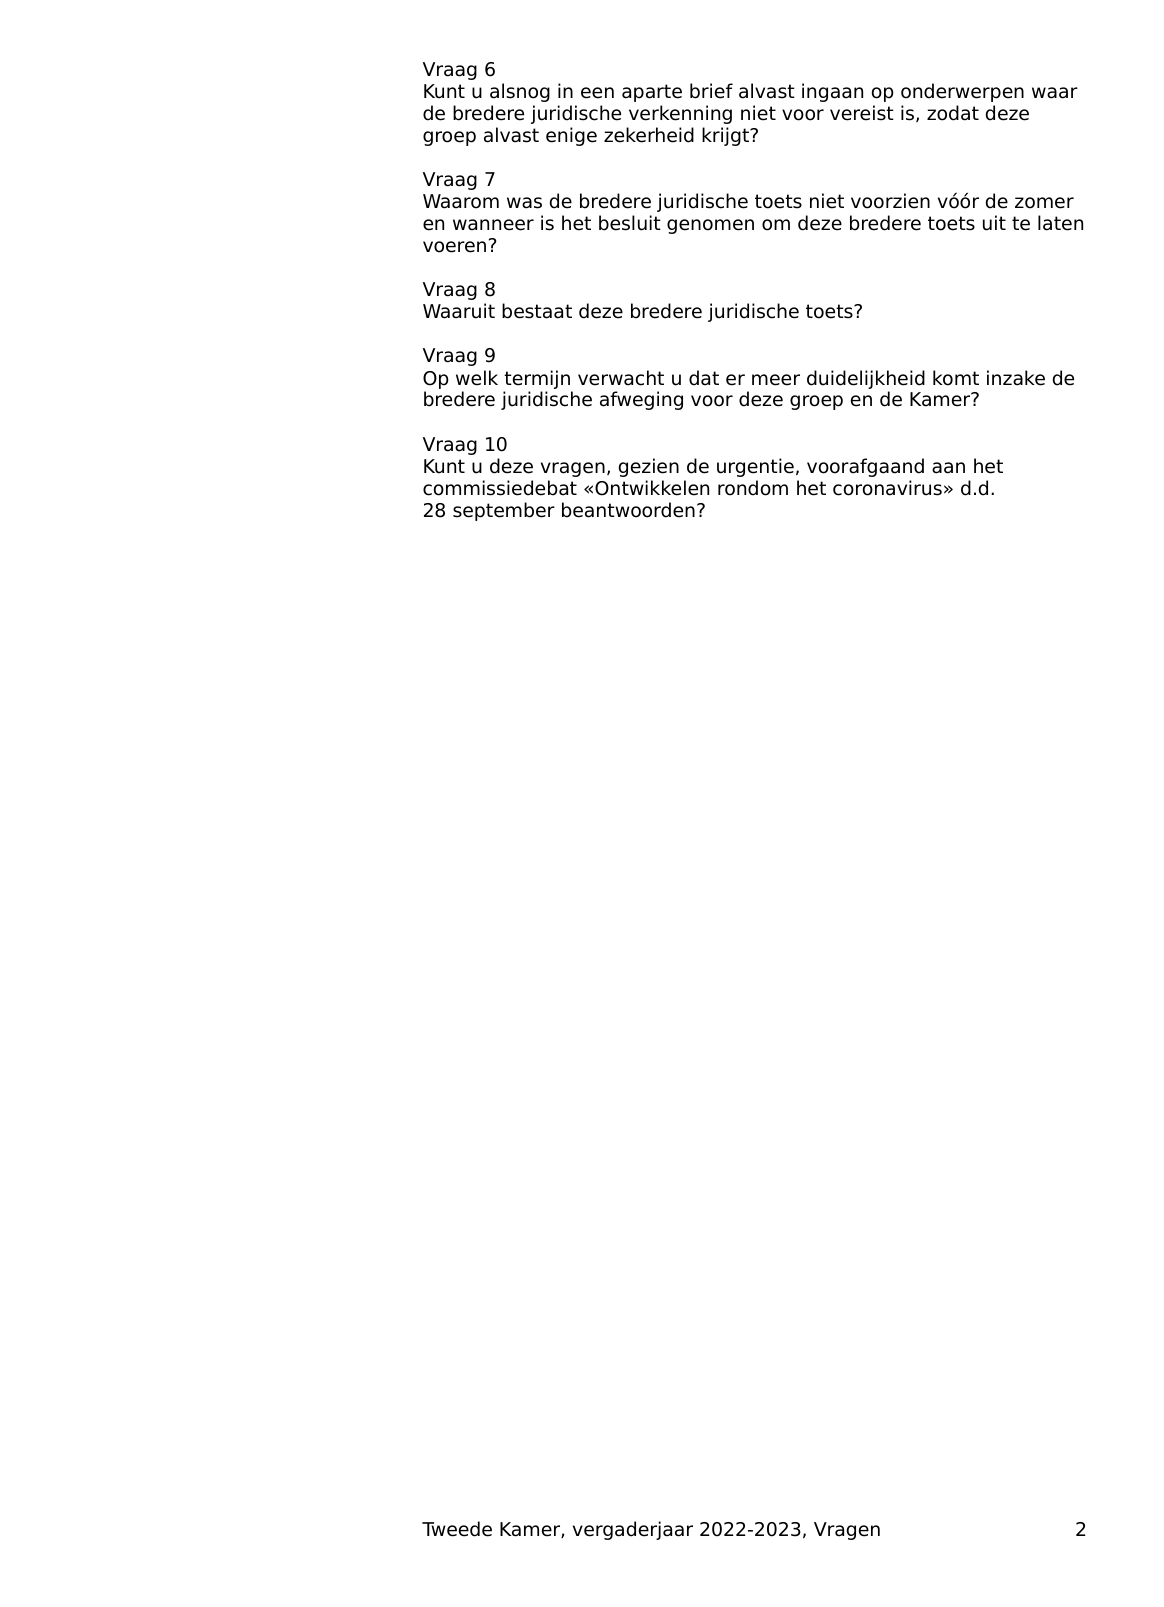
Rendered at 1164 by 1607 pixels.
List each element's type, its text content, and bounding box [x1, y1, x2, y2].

text Waarom was de bredere juridische toets niet voorzien vóór de zomer en wanneer is het besluit genomen om deze bredere toets uit te laten voeren? [422, 191, 1087, 257]
text Vraag 7 [422, 169, 1087, 191]
text Kunt u alsnog in een aparte brief alvast ingaan op onderwerpen waar de bredere juridische verkenning niet voor vereist is, zodat deze groep alvast enige zekerheid krijgt? [422, 81, 1087, 147]
text Waaruit bestaat deze bredere juridische toets? [422, 301, 1087, 323]
text Vraag 9 [422, 345, 1087, 367]
text Op welk termijn verwacht u dat er meer duidelijkheid komt inzake de bredere juridische afweging voor deze groep en de Kamer? [422, 367, 1087, 411]
text Kunt u deze vragen, gezien de urgentie, voorafgaand aan het commissiedebat «Ontwikkelen rondom het coronavirus» d.d. 28 september beantwoorden? [422, 456, 1087, 521]
text Vraag 10 [422, 433, 1087, 456]
text Vraag 8 [422, 279, 1087, 301]
text Vraag 6 [422, 59, 1087, 81]
